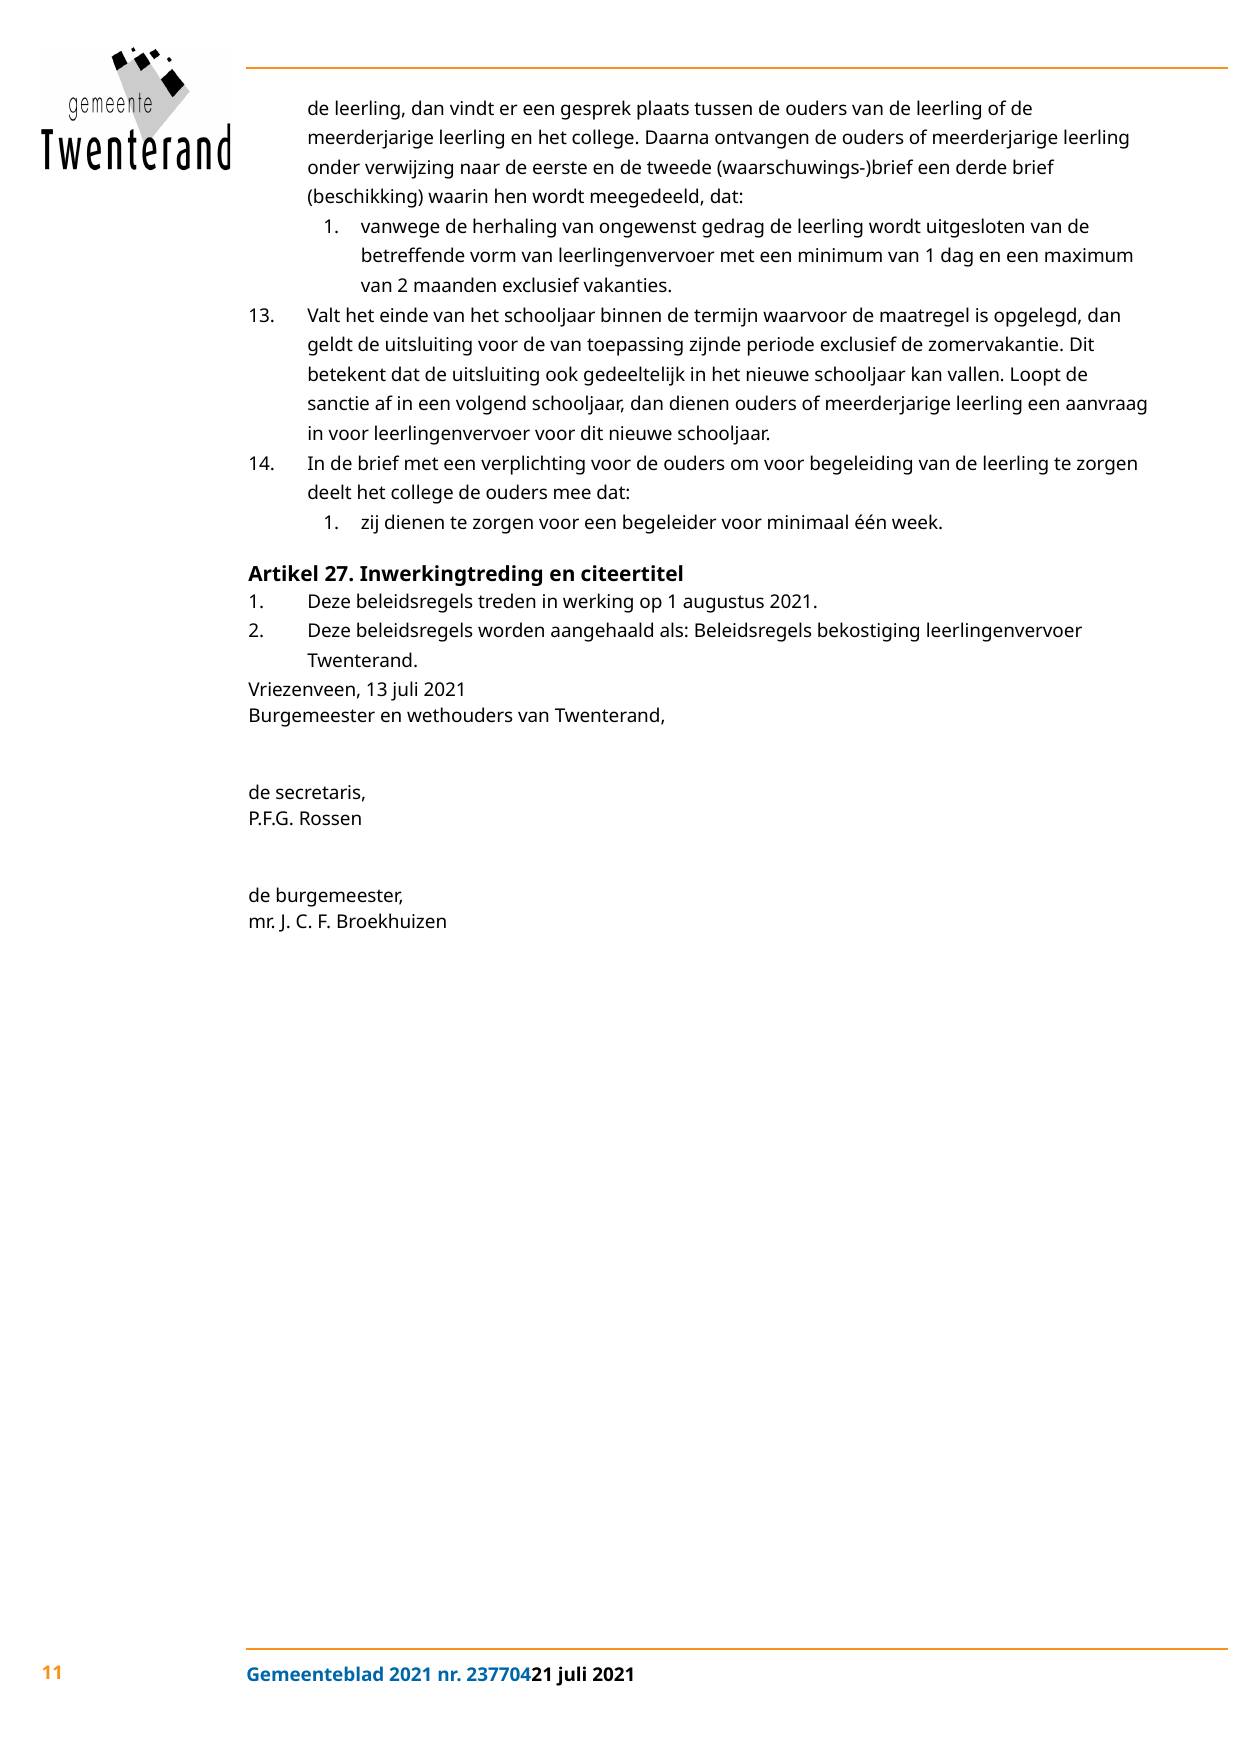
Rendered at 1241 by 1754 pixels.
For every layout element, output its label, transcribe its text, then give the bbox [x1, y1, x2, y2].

list zij dienen te zorgen voor een begeleider voor minimaal één week. [323, 509, 1152, 535]
text de secretaris, [248, 779, 1152, 805]
list de leerling, dan vindt er een gesprek plaats tussen de ouders van de leerling of de meerderjarige leerling en het college. Daarna ontvangen de ouders of meerderjarige leerling onder verwijzing naar de eerste en de tweede (waarschuwings-)brief een derde brief (beschikking) waarin hen wordt meegedeeld, dat: [248, 95, 1152, 209]
text P.F.G. Rossen [248, 805, 1152, 831]
text Burgemeester en wethouders van Twenterand, [248, 702, 1152, 728]
list Deze beleidsregels treden in werking op 1 augustus 2021. [248, 588, 1152, 613]
picture [41, 47, 231, 172]
text Artikel 27. Inwerkingtreding en citeertitel [248, 559, 1152, 588]
text mr. J. C. F. Broekhuizen [248, 908, 1152, 934]
text Vriezenveen, 13 juli 2021 [248, 677, 1152, 702]
list Deze beleidsregels worden aangehaald als: Beleidsregels bekostiging leerlingenvervoer Twenterand. [248, 617, 1152, 673]
list Valt het einde van het schooljaar binnen de termijn waarvoor de maatregel is opgelegd, dan geldt de uitsluiting voor de van toepassing zijnde periode exclusief de zomervakantie. Dit betekent dat de uitsluiting ook gedeeltelijk in het nieuwe schooljaar kan vallen. Loopt de sanctie af in een volgend schooljaar, dan dienen ouders of meerderjarige leerling een aanvraag in voor leerlingenvervoer voor dit nieuwe schooljaar. [248, 302, 1152, 446]
text de burgemeester, [248, 882, 1152, 908]
list In de brief met een verplichting voor de ouders om voor begeleiding van de leerling te zorgen deelt het college de ouders mee dat: [248, 450, 1152, 505]
list vanwege de herhaling van ongewenst gedrag de leerling wordt uitgesloten van de betreffende vorm van leerlingenvervoer met een minimum van 1 dag en een maximum van 2 maanden exclusief vakanties. [323, 213, 1152, 298]
